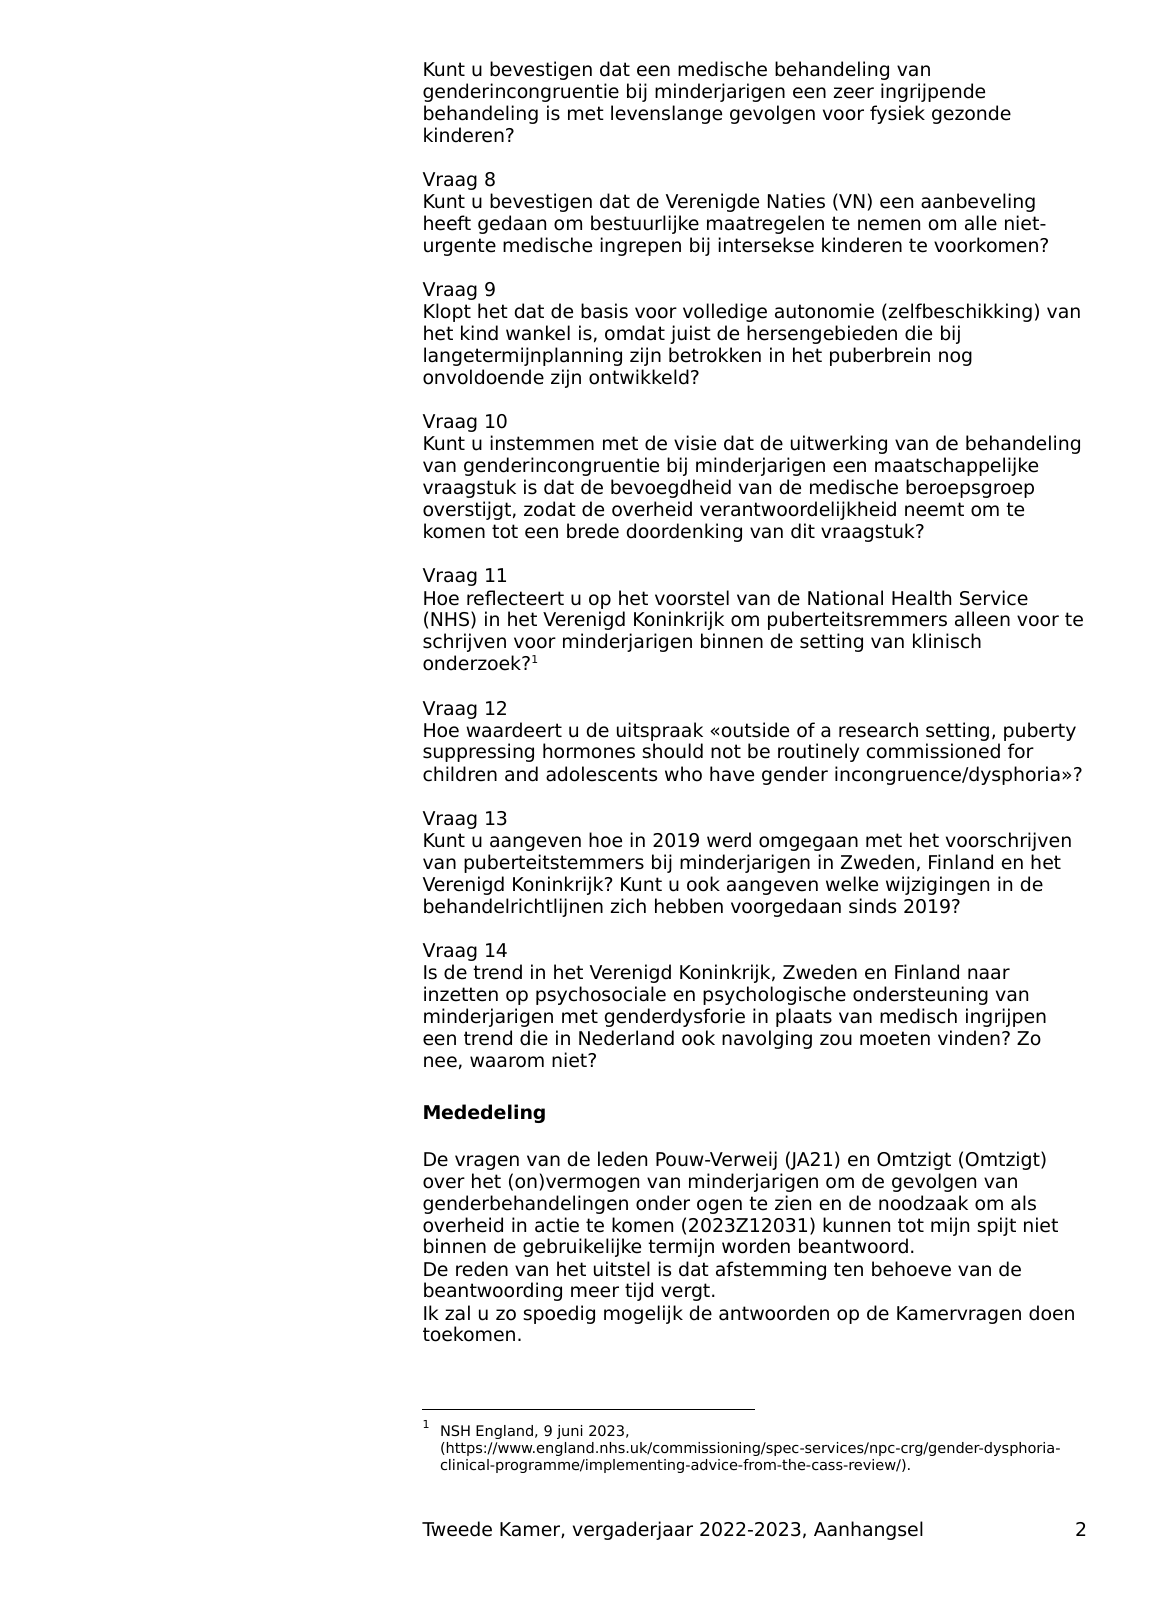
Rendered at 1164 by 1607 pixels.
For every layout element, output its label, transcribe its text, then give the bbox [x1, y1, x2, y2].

text Vraag 14 [422, 940, 1087, 962]
text Ik zal u zo spoedig mogelijk de antwoorden op de Kamervragen doen toekomen. [422, 1302, 1087, 1346]
text Kunt u aangeven hoe in 2019 werd omgegaan met het voorschrijven van puberteitstemmers bij minderjarigen in Zweden, Finland en het Verenigd Koninkrijk? Kunt u ook aangeven welke wijzigingen in de behandelrichtlijnen zich hebben voorgedaan sinds 2019? [422, 829, 1087, 917]
text De vragen van de leden Pouw-Verweij (JA21) en Omtzigt (Omtzigt) over het (on)vermogen van minderjarigen om de gevolgen van genderbehandelingen onder ogen te zien en de noodzaak om als overheid in actie te komen (2023Z12031) kunnen tot mijn spijt niet binnen de gebruikelijke termijn worden beantwoord. [422, 1148, 1087, 1258]
text Vraag 10 [422, 411, 1087, 433]
text Vraag 8 [422, 169, 1087, 191]
text Vraag 12 [422, 697, 1087, 719]
text Kunt u bevestigen dat de Verenigde Naties (VN) een aanbeveling heeft gedaan om bestuurlijke maatregelen te nemen om alle niet-urgente medische ingrepen bij intersekse kinderen te voorkomen? [422, 191, 1087, 257]
text De reden van het uitstel is dat afstemming ten behoeve van de beantwoording meer tijd vergt. [422, 1258, 1087, 1302]
text Vraag 13 [422, 808, 1087, 829]
subtitle Mededeling [422, 1102, 1087, 1123]
text Klopt het dat de basis voor volledige autonomie (zelfbeschikking) van het kind wankel is, omdat juist de hersengebieden die bij langetermijnplanning zijn betrokken in het puberbrein nog onvoldoende zijn ontwikkeld? [422, 301, 1087, 389]
text Kunt u instemmen met de visie dat de uitwerking van de behandeling van genderincongruentie bij minderjarigen een maatschappelijke vraagstuk is dat de bevoegdheid van de medische beroepsgroep overstijgt, zodat de overheid verantwoordelijkheid neemt om te komen tot een brede doordenking van dit vraagstuk? [422, 433, 1087, 543]
text Hoe waardeert u de uitspraak «outside of a research setting, puberty suppressing hormones should not be routinely commissioned for children and adolescents who have gender incongruence/dysphoria»? [422, 719, 1087, 785]
text Kunt u bevestigen dat een medische behandeling van genderincongruentie bij minderjarigen een zeer ingrijpende behandeling is met levenslange gevolgen voor fysiek gezonde kinderen? [422, 59, 1087, 147]
text NSH England, 9 juni 2023, (https://www.england.nhs.uk/commissioning/spec-services/npc-crg/gender-dysphoria-clinical-programme/implementing-advice-from-the-cass-review/). [422, 1418, 1087, 1474]
text Hoe reflecteert u op het voorstel van de National Health Service (NHS) in het Verenigd Koninkrijk om puberteitsremmers alleen voor te schrijven voor minderjarigen binnen de setting van klinisch onderzoek? [422, 587, 1087, 675]
text Vraag 11 [422, 565, 1087, 587]
text Vraag 9 [422, 279, 1087, 301]
text Is de trend in het Verenigd Koninkrijk, Zweden en Finland naar inzetten op psychosociale en psychologische ondersteuning van minderjarigen met genderdysforie in plaats van medisch ingrijpen een trend die in Nederland ook navolging zou moeten vinden? Zo nee, waarom niet? [422, 962, 1087, 1072]
